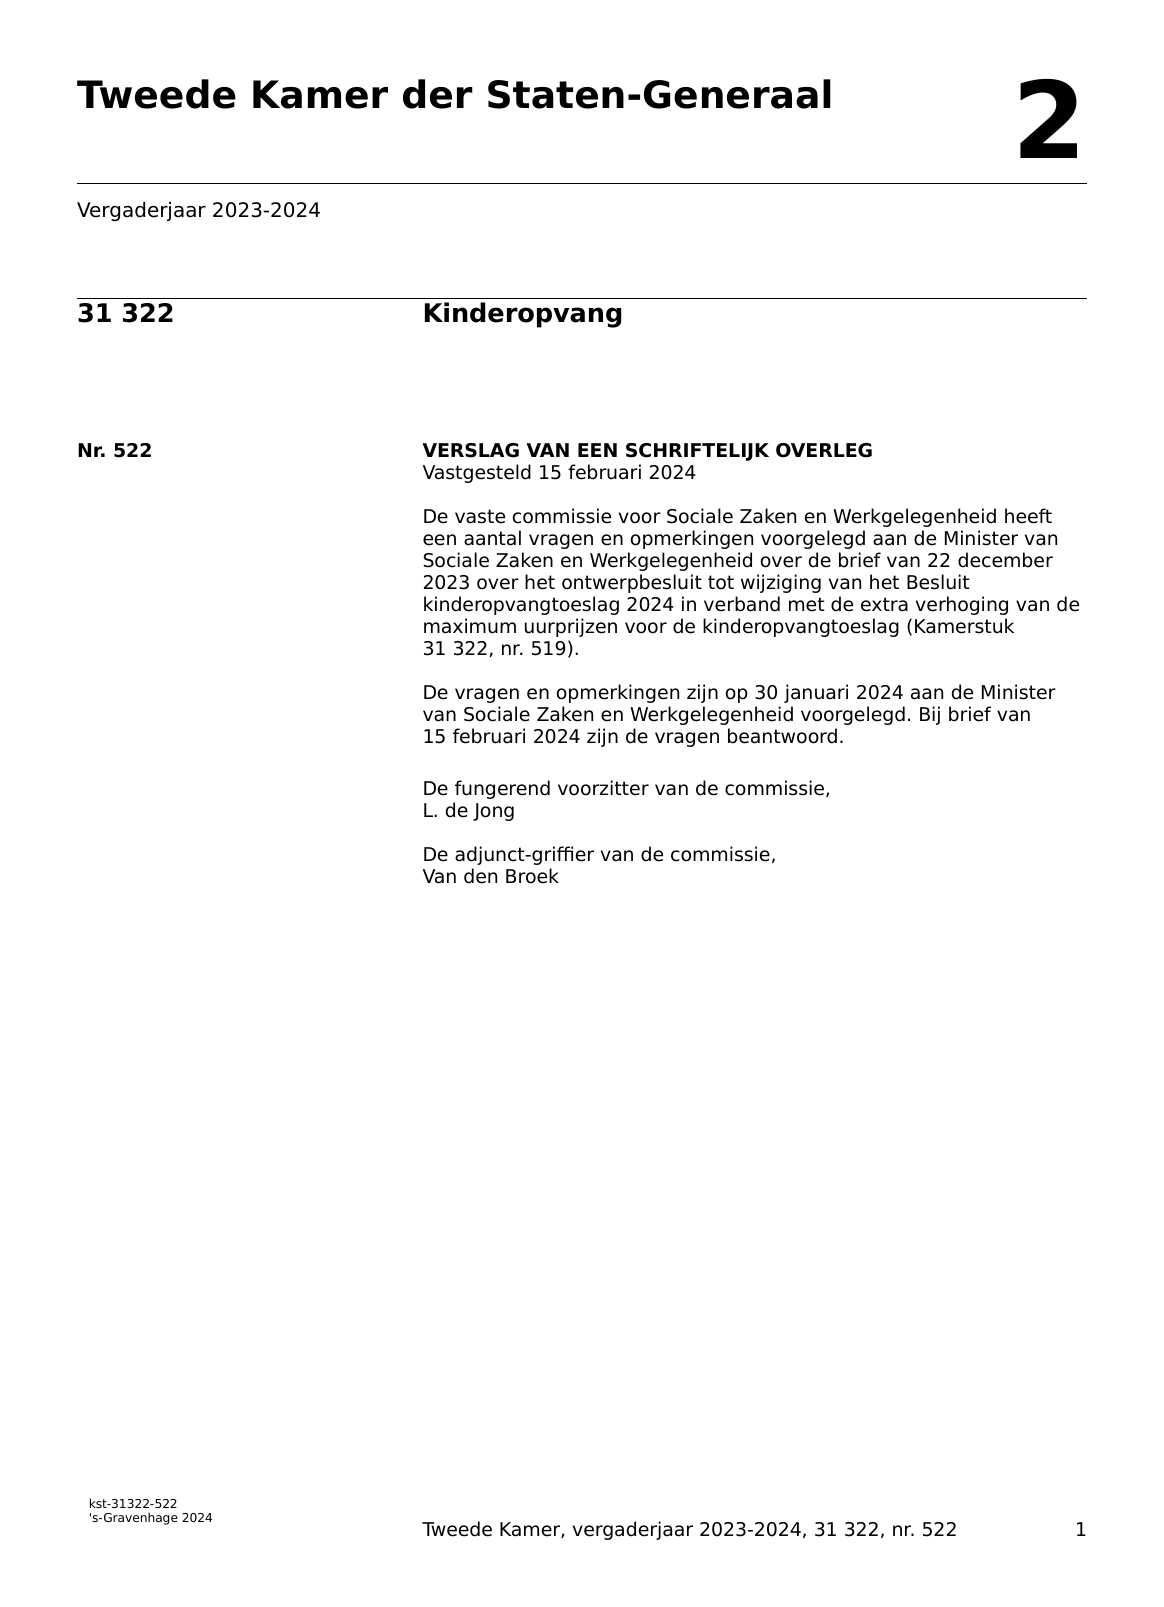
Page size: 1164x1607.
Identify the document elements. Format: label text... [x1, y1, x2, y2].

table_header Tweede Kamer der Staten-Generaal [77, 59, 886, 183]
text kst-31322-522 [88, 1497, 323, 1511]
text 's-Gravenhage 2024 [88, 1511, 323, 1525]
subtitle 31 322 Kinderopvang [77, 299, 1087, 329]
table_header 2 [886, 59, 1087, 183]
text De fungerend voorzitter van de commissie, L. de Jong [422, 778, 1087, 822]
text Vastgesteld 15 februari 2024 [422, 462, 1087, 484]
text De vragen en opmerkingen zijn op 30 januari 2024 aan de Minister van Sociale Zaken en Werkgelegenheid voorgelegd. Bij brief van 15 februari 2024 zijn de vragen beantwoord. [422, 682, 1087, 748]
table_cell Vergaderjaar 2023-2024 [77, 184, 1087, 298]
text De vaste commissie voor Sociale Zaken en Werkgelegenheid heeft een aantal vragen en opmerkingen voorgelegd aan de Minister van Sociale Zaken en Werkgelegenheid over de brief van 22 december 2023 over het ontwerpbesluit tot wijziging van het Besluit kinderopvangtoeslag 2024 in verband met de extra verhoging van de maximum uurprijzen voor de kinderopvangtoeslag (Kamerstuk 31 322, nr. 519). [422, 506, 1087, 660]
subtitle Nr. 522 VERSLAG VAN EEN SCHRIFTELIJK OVERLEG [77, 440, 1087, 462]
text De adjunct-griffier van de commissie, Van den Broek [422, 844, 1087, 888]
